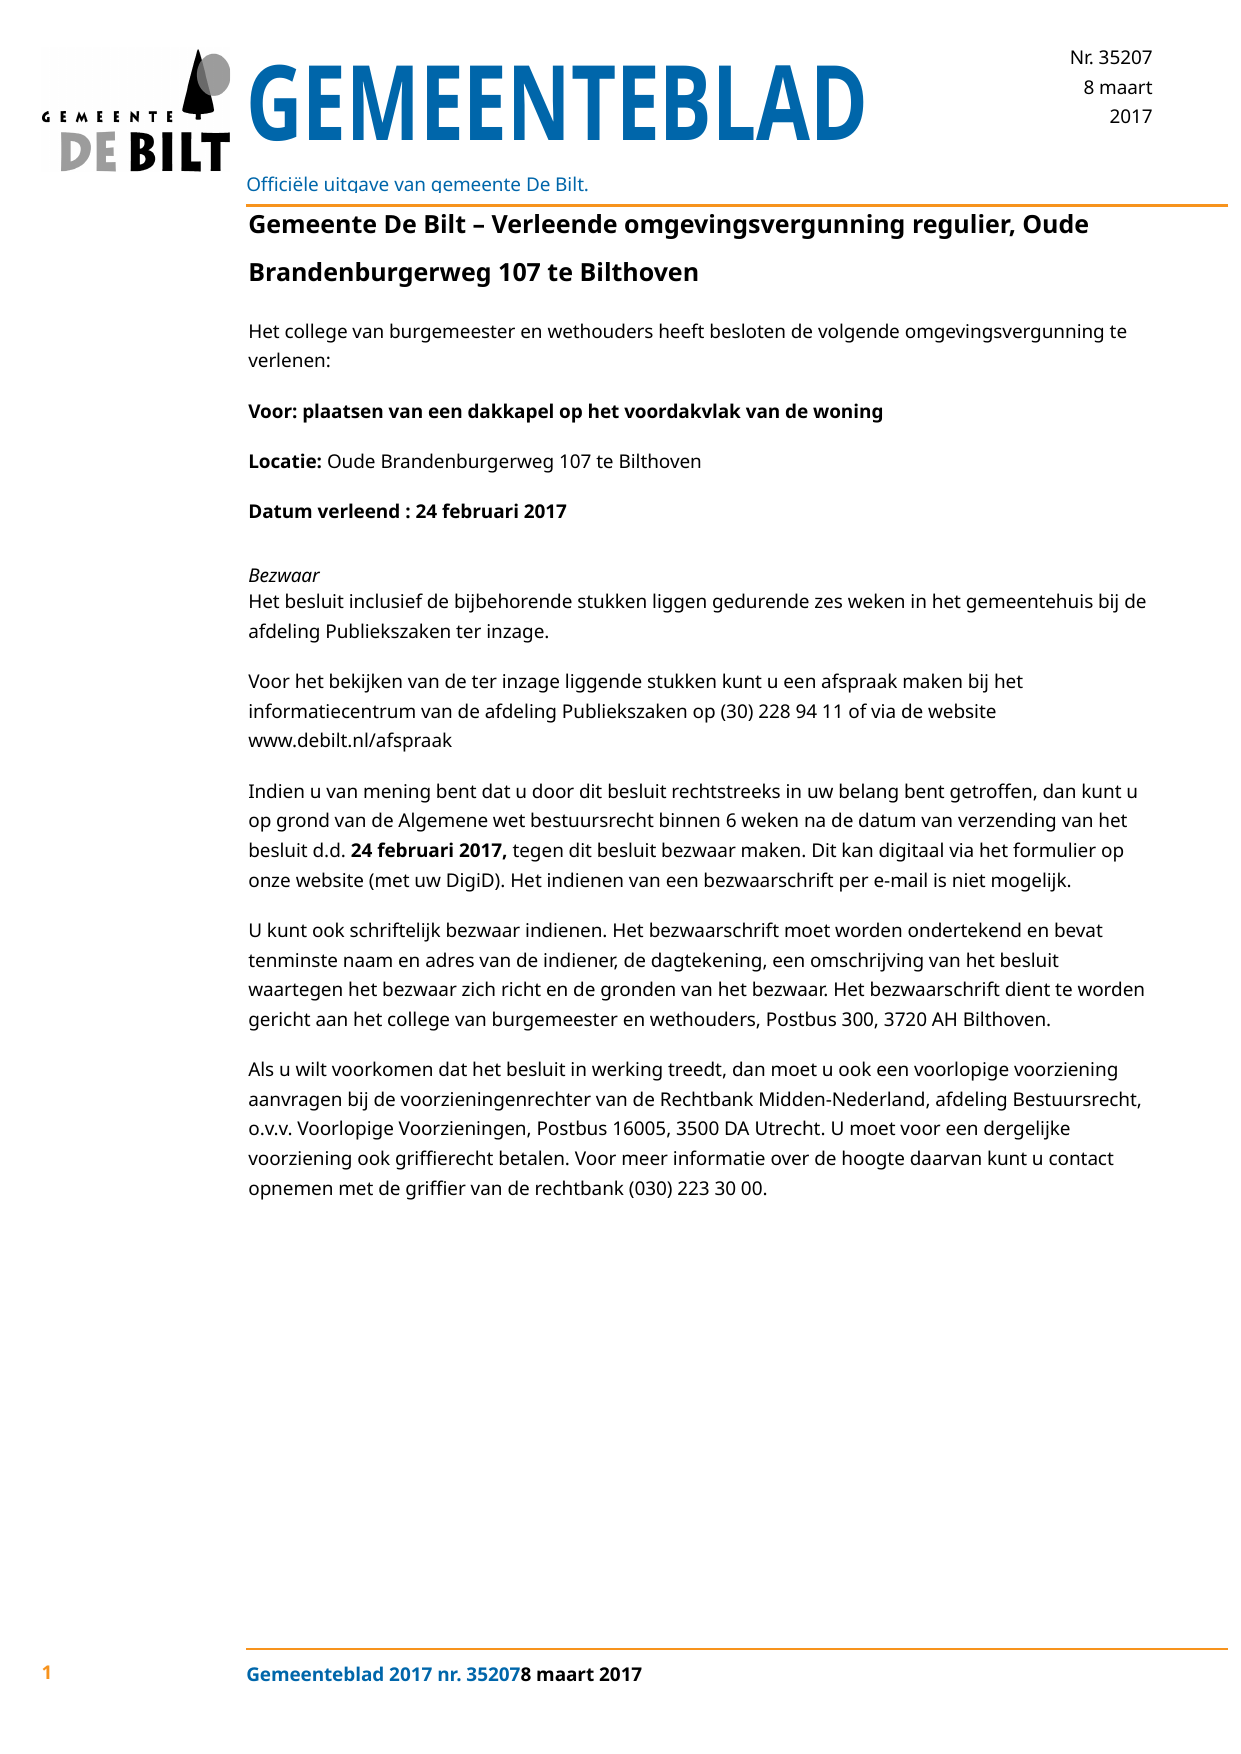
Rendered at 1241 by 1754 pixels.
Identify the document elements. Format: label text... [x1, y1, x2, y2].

text Indien u van mening bent dat u door dit besluit rechtstreeks in uw belang bent getroffen, dan kunt u op grond van de Algemene wet bestuursrecht binnen 6 weken na de datum van verzending van het besluit d.d. 24 februari 2017, tegen dit besluit bezwaar maken. Dit kan digitaal via het formulier op onze website (met uw DigiD). Het indienen van een bezwaarschrift per e-mail is niet mogelijk. [248, 778, 1152, 892]
text Datum verleend : 24 februari 2017 [248, 499, 1152, 524]
text Voor: plaatsen van een dakkapel op het voordakvlak van de woning [248, 398, 1152, 424]
text U kunt ook schriftelijk bezwaar indienen. Het bezwaarschrift moet worden ondertekend en bevat tenminste naam en adres van de indiener, de dagtekening, een omschrijving van het besluit waartegen het bezwaar zich richt en de gronden van het bezwaar. Het bezwaarschrift dient te worden gericht aan het college van burgemeester en wethouders, Postbus 300, 3720 AH Bilthoven. [248, 917, 1152, 1032]
text Het college van burgemeester en wethouders heeft besloten de volgende omgevingsvergunning te verlenen: [248, 318, 1152, 373]
text Bezwaar [248, 563, 1152, 588]
text Voor het bekijken van de ter inzage liggende stukken kunt u een afspraak maken bij het informatiecentrum van de afdeling Publiekszaken op (30) 228 94 11 of via de website www.debilt.nl/afspraak [248, 668, 1152, 753]
text Locatie: Oude Brandenburgerweg 107 te Bilthoven [248, 448, 1152, 474]
text Als u wilt voorkomen dat het besluit in werking treedt, dan moet u ook een voorlopige voorziening aanvragen bij de voorzieningenrechter van de Rechtbank Midden-Nederland, afdeling Bestuursrecht, o.v.v. Voorlopige Voorzieningen, Postbus 16005, 3500 DA Utrecht. U moet voor een dergelijke voorziening ook griffierecht betalen. Voor meer informatie over de hoogte daarvan kunt u contact opnemen met de griffier van de rechtbank (030) 223 30 00. [248, 1056, 1152, 1200]
picture [41, 47, 231, 172]
text Het besluit inclusief de bijbehorende stukken liggen gedurende zes weken in het gemeentehuis bij de afdeling Publiekszaken ter inzage. [248, 588, 1152, 644]
text Gemeente De Bilt – Verleende omgevingsvergunning regulier, Oude Brandenburgerweg 107 te Bilthoven [248, 207, 1152, 288]
